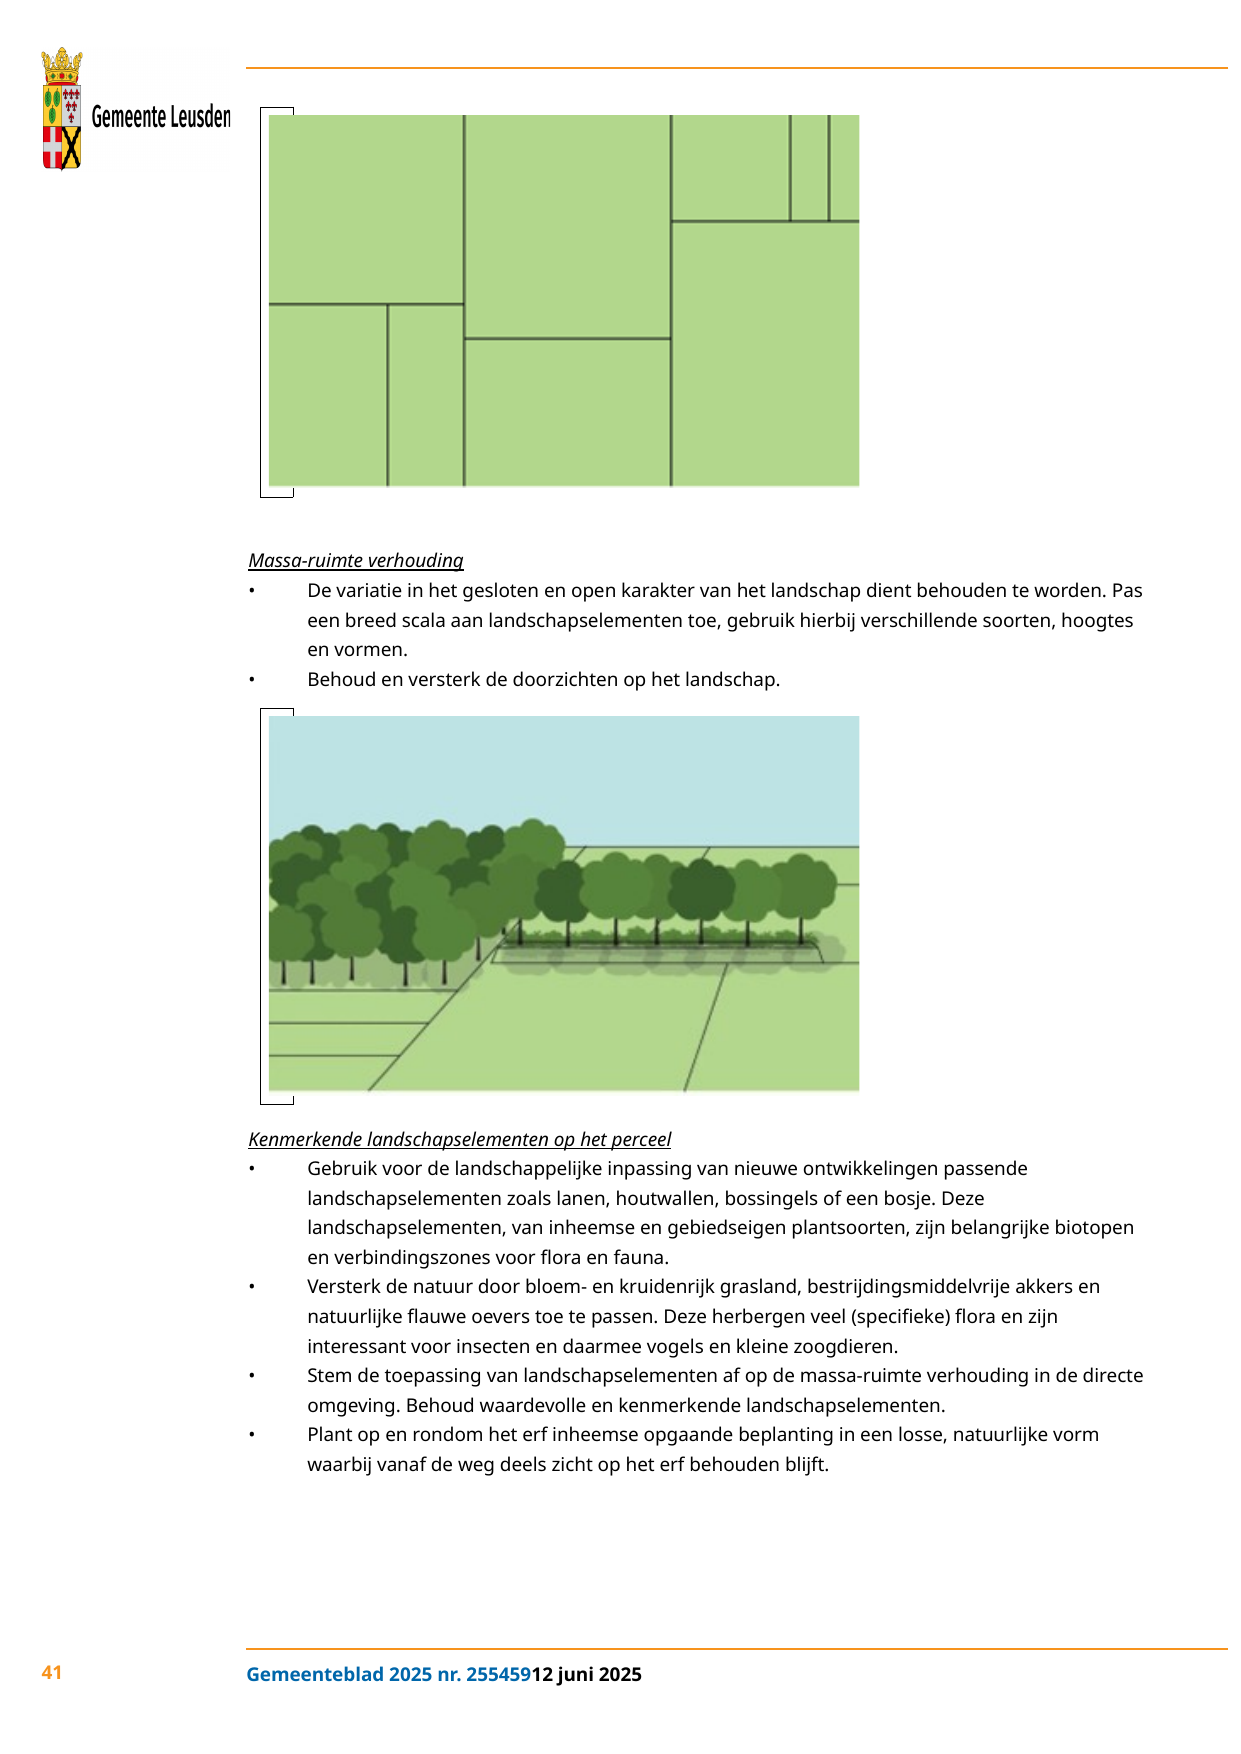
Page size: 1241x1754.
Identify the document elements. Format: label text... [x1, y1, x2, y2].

text Massa-ruimte verhouding [248, 548, 1152, 573]
text Kenmerkende landschapselementen op het perceel [248, 1126, 1152, 1152]
picture [41, 47, 231, 172]
list Stem de toepassing van landschapselementen af op de massa-ruimte verhouding in de directe omgeving. Behoud waardevolle en kenmerkende landschapselementen. [248, 1362, 1152, 1418]
picture [268, 115, 860, 488]
list Gebruik voor de landschappelijke inpassing van nieuwe ontwikkelingen passende landschapselementen zoals lanen, houtwallen, bossingels of een bosje. Deze landschapselementen, van inheemse en gebiedseigen plantsoorten, zijn belangrijke biotopen en verbindingszones voor flora en fauna. [248, 1155, 1152, 1270]
list Behoud en versterk de doorzichten op het landschap. [248, 666, 1152, 692]
picture [268, 716, 860, 1096]
list De variatie in het gesloten en open karakter van het landschap dient behouden te worden. Pas een breed scala aan landschapselementen toe, gebruik hierbij verschillende soorten, hoogtes en vormen. [248, 577, 1152, 662]
list Plant op en rondom het erf inheemse opgaande beplanting in een losse, natuurlijke vorm waarbij vanaf de weg deels zicht op het erf behouden blijft. [248, 1422, 1152, 1477]
list Versterk de natuur door bloem- en kruidenrijk grasland, bestrijdingsmiddelvrije akkers en natuurlijke flauwe oevers toe te passen. Deze herbergen veel (specifieke) flora en zijn interessant voor insecten en daarmee vogels en kleine zoogdieren. [248, 1274, 1152, 1359]
